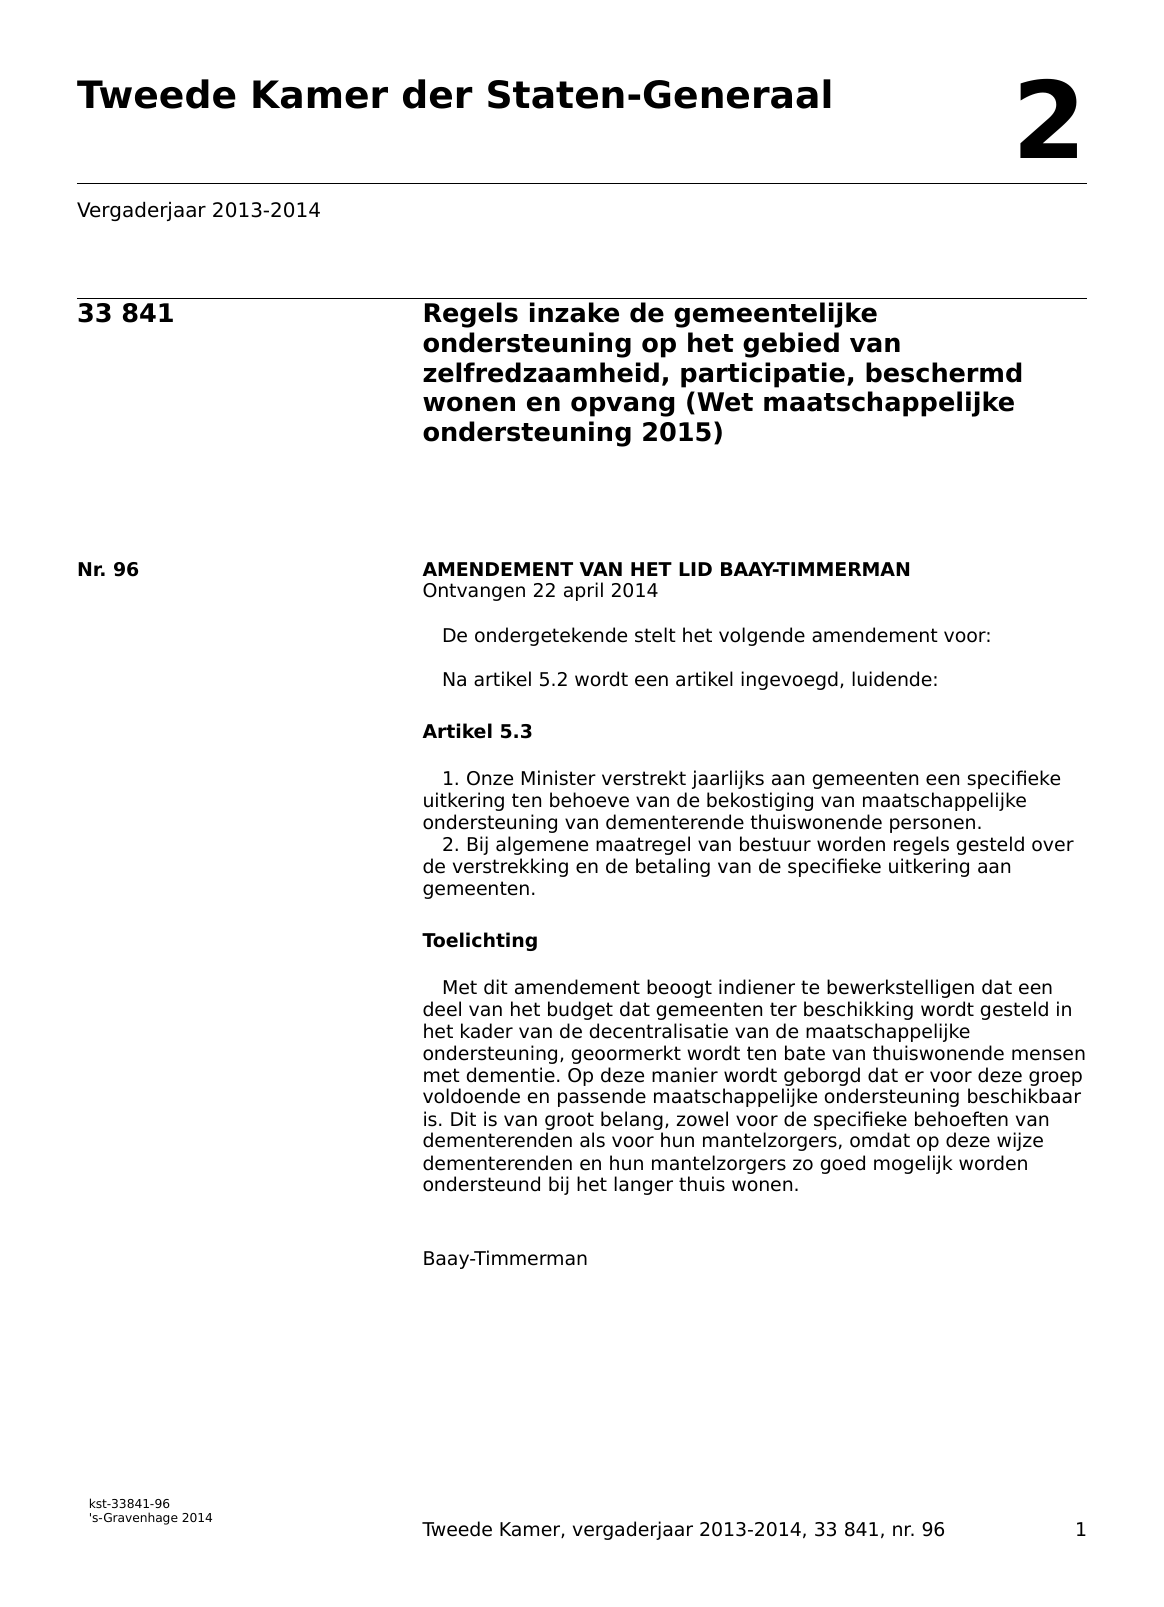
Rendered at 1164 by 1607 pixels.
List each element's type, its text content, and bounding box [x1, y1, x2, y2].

subtitle Toelichting [422, 929, 1087, 952]
text 2. Bij algemene maatregel van bestuur worden regels gesteld over de verstrekking en de betaling van de specifieke uitkering aan gemeenten. [422, 834, 1087, 899]
text Ontvangen 22 april 2014 [422, 580, 1087, 602]
table_cell Vergaderjaar 2013-2014 [77, 184, 1087, 298]
table_header Tweede Kamer der Staten-Generaal [77, 59, 886, 183]
text Na artikel 5.2 wordt een artikel ingevoegd, luidende: [422, 669, 1087, 691]
text Met dit amendement beoogt indiener te bewerkstelligen dat een deel van het budget dat gemeenten ter beschikking wordt gesteld in het kader van de decentralisatie van de maatschappelijke ondersteuning, geoormerkt wordt ten bate van thuiswonende mensen met dementie. Op deze manier wordt geborgd dat er voor deze groep voldoende en passende maatschappelijke ondersteuning beschikbaar is. Dit is van groot belang, zowel voor de specifieke behoeften van dementerenden als voor hun mantelzorgers, omdat op deze wijze dementerenden en hun mantelzorgers zo goed mogelijk worden ondersteund bij het langer thuis wonen. [422, 977, 1087, 1196]
text De ondergetekende stelt het volgende amendement voor: [422, 624, 1087, 647]
text 's-Gravenhage 2014 [88, 1511, 323, 1525]
text Baay-Timmerman [422, 1226, 1087, 1270]
text kst-33841-96 [88, 1497, 323, 1511]
subtitle 33 841 Regels inzake de gemeentelijke ondersteuning op het gebied van zelfredzaamheid, participatie, beschermd wonen en opvang (Wet maatschappelijke ondersteuning 2015) [77, 299, 1087, 447]
text 1. Onze Minister verstrekt jaarlijks aan gemeenten een specifieke uitkering ten behoeve van de bekostiging van maatschappelijke ondersteuning van dementerende thuiswonende personen. [422, 768, 1087, 834]
table_header 2 [886, 59, 1087, 183]
subtitle Artikel 5.3 [422, 721, 1087, 743]
subtitle Nr. 96 AMENDEMENT VAN HET LID BAAY-TIMMERMAN [77, 558, 1087, 580]
